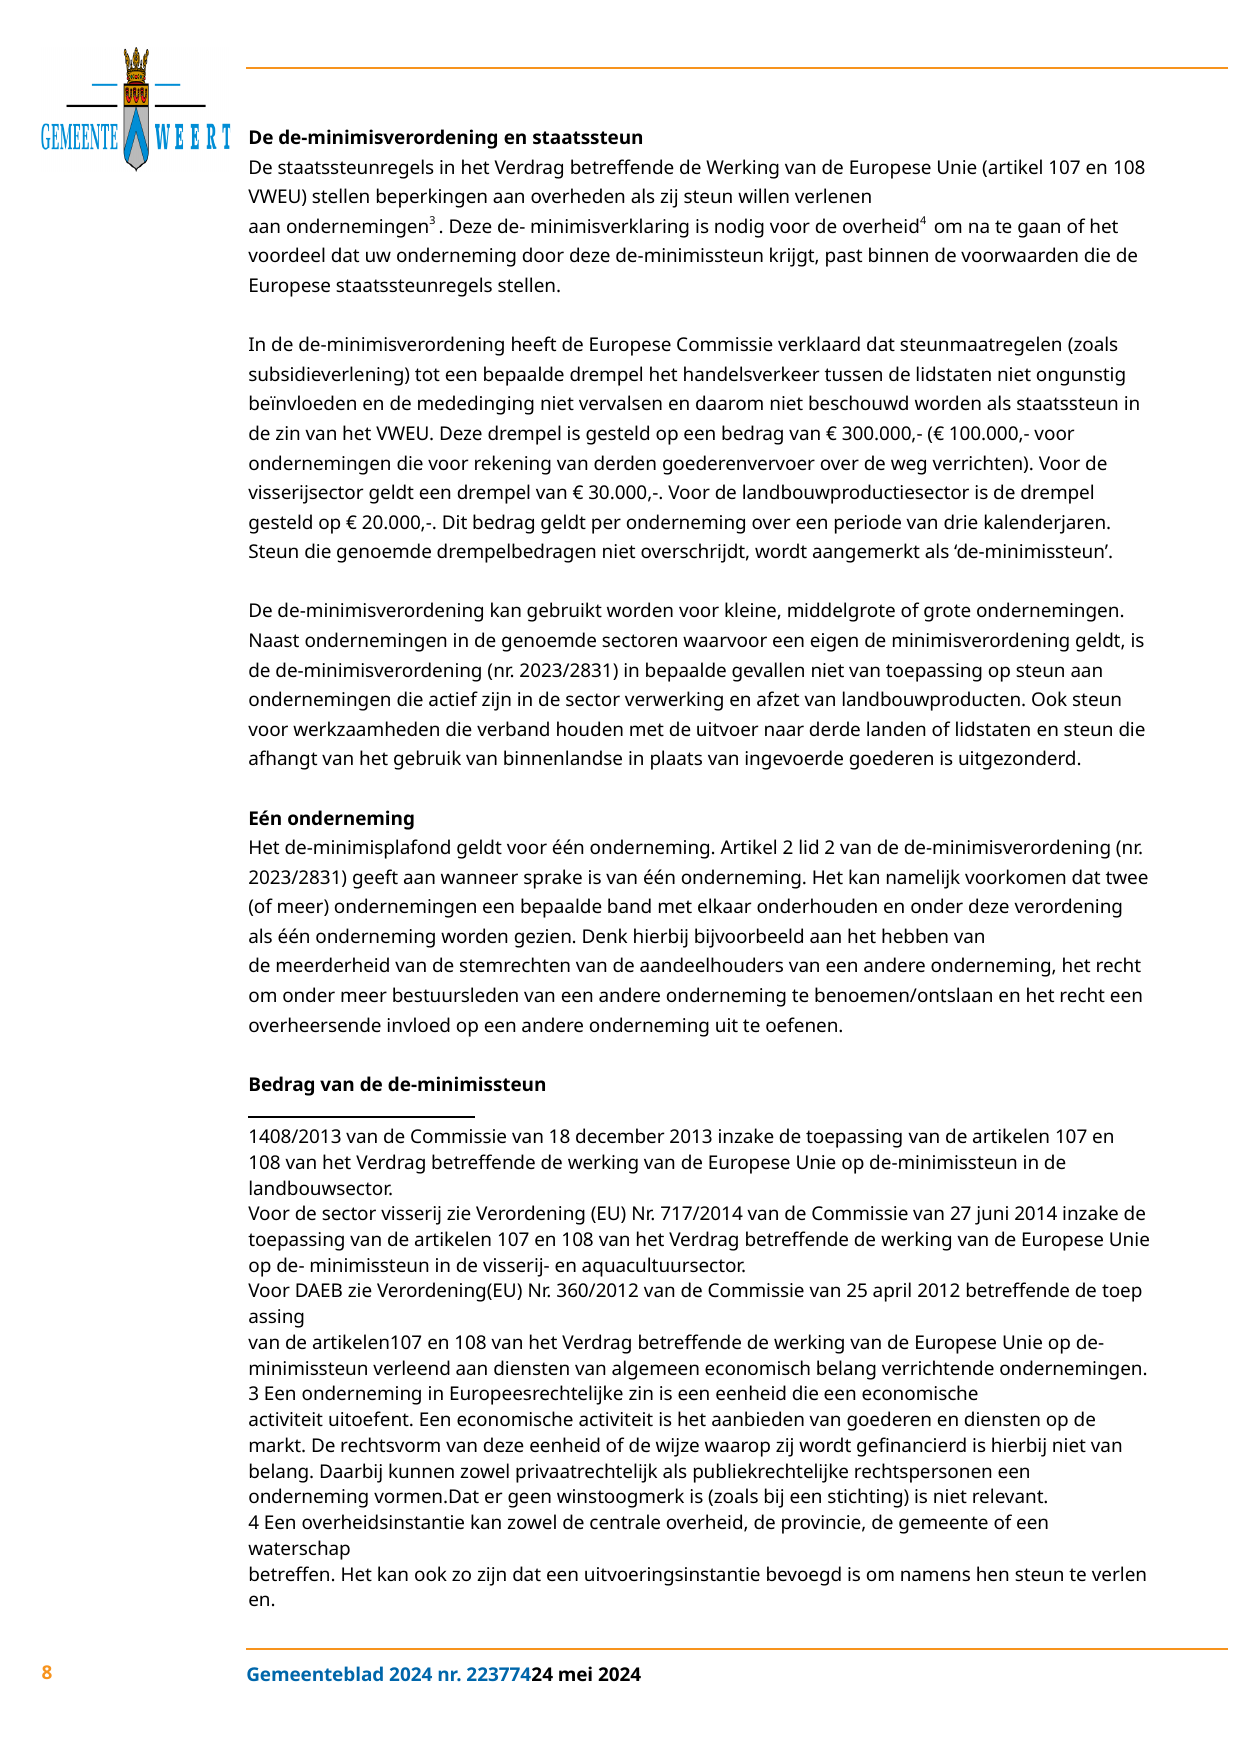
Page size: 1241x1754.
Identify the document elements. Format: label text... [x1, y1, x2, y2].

text Voor DAEB zie Verordening(EU) Nr. 360/2012 van de Commissie van 25 april 2012 betreffende de toepassing van de artikelen107 en 108 van het Verdrag betreffende de werking van de Europese Unie op de-minimissteun verleend aan diensten van algemeen economisch belang verrichtende ondernemingen. [248, 1278, 1152, 1381]
text Het de-minimisplafond geldt voor één onderneming. Artikel 2 lid 2 van de de-minimisverordening (nr. 2023/2831) geeft aan wanneer sprake is van één onderneming. Het kan namelijk voorkomen dat twee (of meer) ondernemingen een bepaalde band met elkaar onderhouden en onder deze verordening als één onderneming worden gezien. Denk hierbij bijvoorbeeld aan het hebben van de meerderheid van de stemrechten van de aandeelhouders van een andere onderneming, het recht om onder meer bestuursleden van een andere onderneming te benoemen/ontslaan en het recht een overheersende invloed op een andere onderneming uit te oefenen. [248, 834, 1152, 1038]
text Eén onderneming [248, 805, 1152, 831]
text De de-minimisverordening kan gebruikt worden voor kleine, middelgrote of grote ondernemingen. Naast ondernemingen in de genoemde sectoren waarvoor een eigen de minimisverordening geldt, is de de-minimisverordening (nr. 2023/2831) in bepaalde gevallen niet van toepassing op steun aan ondernemingen die actief zijn in de sector verwerking en afzet van landbouwproducten. Ook steun voor werkzaamheden die verband houden met de uitvoer naar derde landen of lidstaten en steun die afhangt van het gebruik van binnenlandse in plaats van ingevoerde goederen is uitgezonderd. [248, 598, 1152, 771]
text Voor de sector visserij zie Verordening (EU) Nr. 717/2014 van de Commissie van 27 juni 2014 inzake de toepassing van de artikelen 107 en 108 van het Verdrag betreffende de werking van de Europese Unie op de- minimissteun in de visserij- en aquacultuursector. [248, 1201, 1152, 1278]
text Een overheidsinstantie kan zowel de centrale overheid, de provincie, de gemeente of een waterschap betreffen. Het kan ook zo zijn dat een uitvoeringsinstantie bevoegd is om namens hen steun te verlenen. [248, 1509, 1152, 1612]
text 1408/2013 van de Commissie van 18 december 2013 inzake de toepassing van de artikelen 107 en 108 van het Verdrag betreffende de werking van de Europese Unie op de-minimissteun in de landbouwsector. [248, 1123, 1152, 1201]
text De staatssteunregels in het Verdrag betreffende de Werking van de Europese Unie (artikel 107 en 108 VWEU) stellen beperkingen aan overheden als zij steun willen verlenen aan ondernemingen. Deze de- minimisverklaring is nodig voor de overheid om na te gaan of het voordeel dat uw onderneming door deze de-minimissteun krijgt, past binnen de voorwaarden die de Europese staatssteunregels stellen. [248, 154, 1152, 298]
text Een onderneming in Europeesrechtelijke zin is een eenheid die een economische activiteit uitoefent. Een economische activiteit is het aanbieden van goederen en diensten op de markt. De rechtsvorm van deze eenheid of de wijze waarop zij wordt gefinancierd is hierbij niet van belang. Daarbij kunnen zowel privaatrechtelijk als publiekrechtelijke rechtspersonen een onderneming vormen.Dat er geen winstoogmerk is (zoals bij een stichting) is niet relevant. [248, 1381, 1152, 1509]
text De de-minimisverordening en staatssteun [248, 124, 1152, 150]
text Bedrag van de de-minimissteun [248, 1071, 1152, 1097]
text In de de-minimisverordening heeft de Europese Commissie verklaard dat steunmaatregelen (zoals subsidieverlening) tot een bepaalde drempel het handelsverkeer tussen de lidstaten niet ongunstig beïnvloeden en de mededinging niet vervalsen en daarom niet beschouwd worden als staatssteun in de zin van het VWEU. Deze drempel is gesteld op een bedrag van € 300.000,- (€ 100.000,- voor ondernemingen die voor rekening van derden goederenvervoer over de weg verrichten). Voor de visserijsector geldt een drempel van € 30.000,-. Voor de landbouwproductiesector is de drempel gesteld op € 20.000,-. Dit bedrag geldt per onderneming over een periode van drie kalenderjaren. Steun die genoemde drempelbedragen niet overschrijdt, wordt aangemerkt als ‘de-minimissteun’. [248, 331, 1152, 564]
picture [41, 47, 231, 172]
